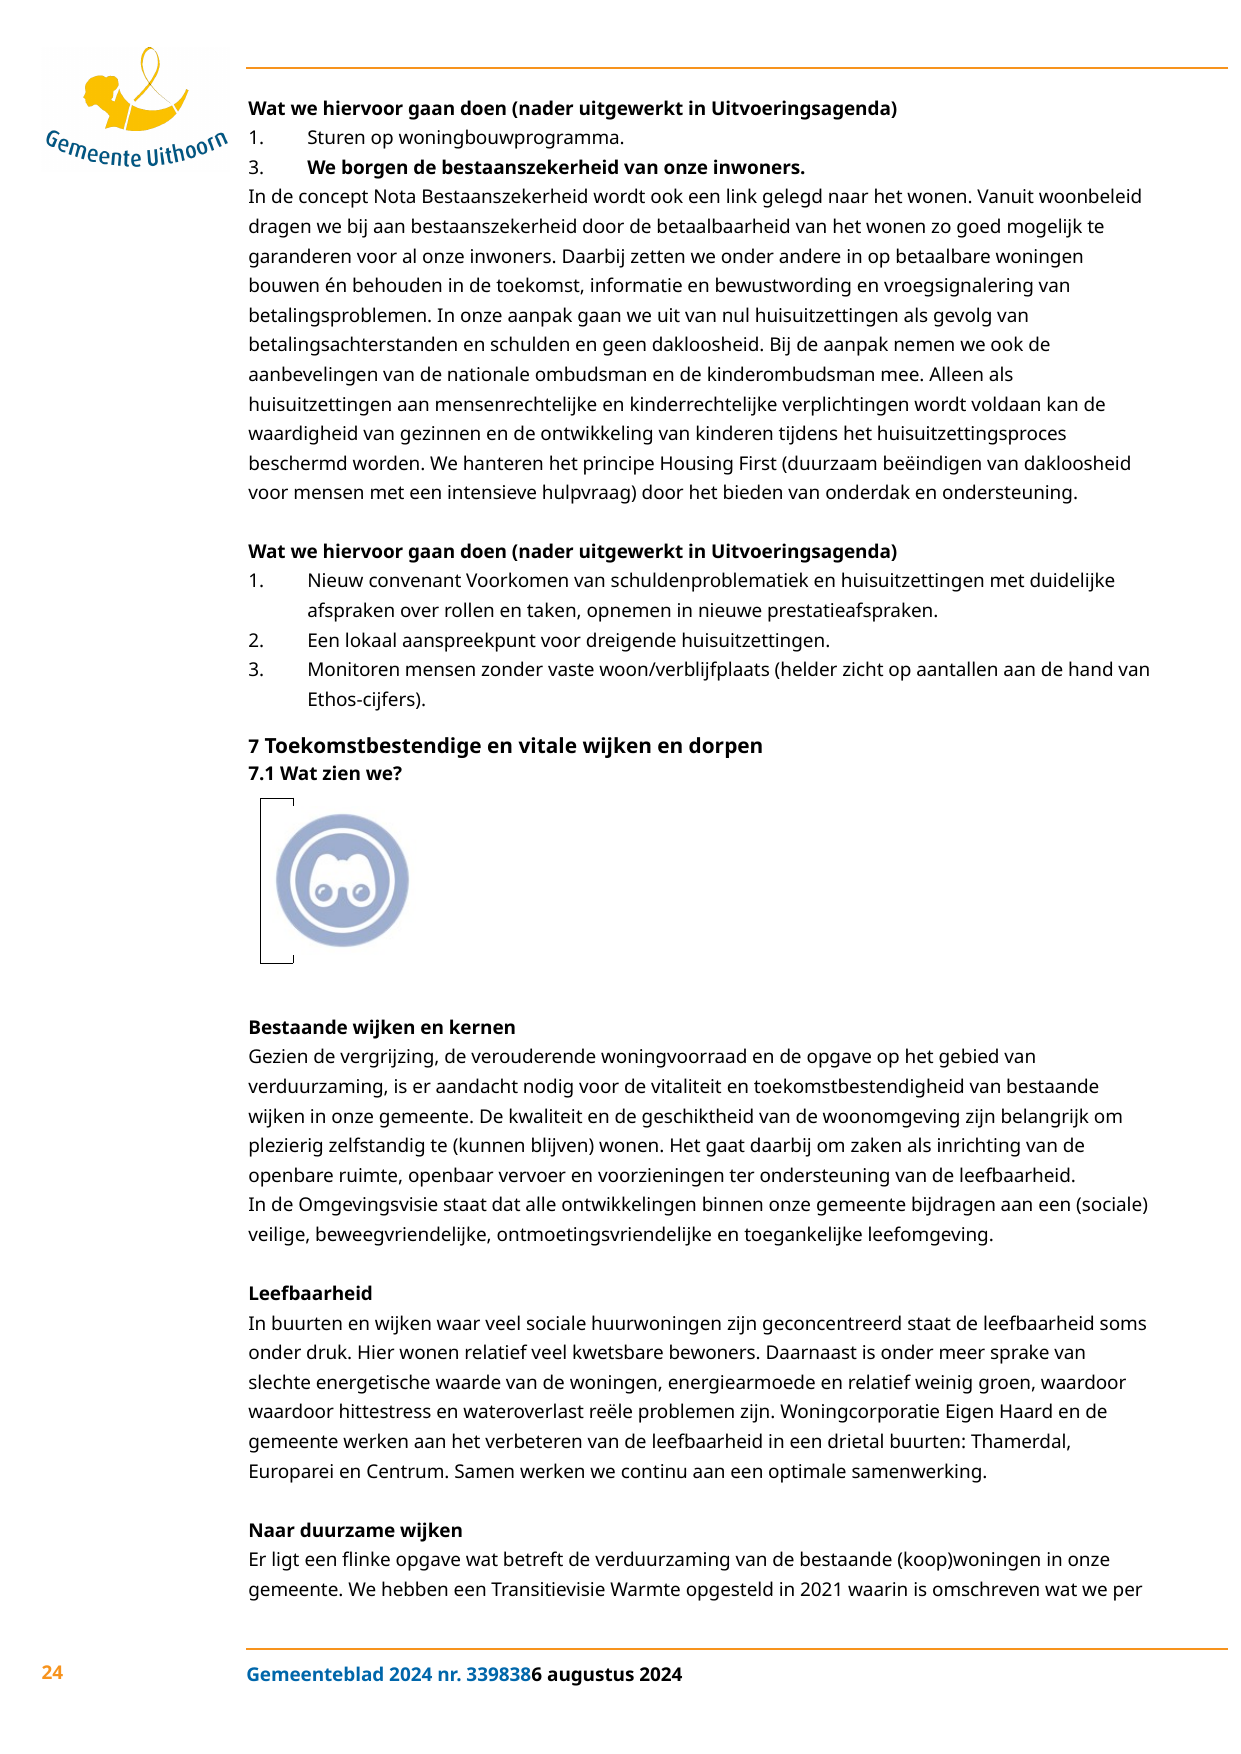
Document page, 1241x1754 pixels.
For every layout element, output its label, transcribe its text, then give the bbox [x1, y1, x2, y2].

list Monitoren mensen zonder vaste woon/verblijfplaats (helder zicht op aantallen aan de hand van Ethos-cijfers). [248, 656, 1152, 712]
text Naar duurzame wijken [248, 1517, 1152, 1543]
list Nieuw convenant Voorkomen van schuldenproblematiek en huisuitzettingen met duidelijke afspraken over rollen en taken, opnemen in nieuwe prestatieafspraken. [248, 568, 1152, 623]
text 7.1 Wat zien we? [248, 760, 1152, 786]
list Sturen op woningbouwprogramma. [248, 124, 1152, 150]
picture [268, 806, 417, 955]
text 7 Toekomstbestendige en vitale wijken en dorpen [248, 732, 1152, 760]
text Leefbaarheid [248, 1280, 1152, 1306]
text Er ligt een flinke opgave wat betreft de verduurzaming van de bestaande (koop)woningen in onze gemeente. We hebben een Transitievisie Warmte opgesteld in 2021 waarin is omschreven wat we per [248, 1547, 1152, 1602]
text In buurten en wijken waar veel sociale huurwoningen zijn geconcentreerd staat de leefbaarheid soms onder druk. Hier wonen relatief veel kwetsbare bewoners. Daarnaast is onder meer sprake van slechte energetische waarde van de woningen, energiearmoede en relatief weinig groen, waardoor waardoor hittestress en wateroverlast reële problemen zijn. Woningcorporatie Eigen Haard en de gemeente werken aan het verbeteren van de leefbaarheid in een drietal buurten: Thamerdal, Europarei en Centrum. Samen werken we continu aan een optimale samenwerking. [248, 1310, 1152, 1483]
text Wat we hiervoor gaan doen (nader uitgewerkt in Uitvoeringsagenda) [248, 538, 1152, 564]
table_header We borgen de bestaanszekerheid van onze inwoners. In de concept Nota Bestaanszekerheid wordt ook een link gelegd naar het wonen. Vanuit woonbeleid dragen we bij aan bestaanszekerheid door de betaalbaarheid van het wonen zo goed mogelijk te garanderen voor al onze inwoners. Daarbij zetten we onder andere in op betaalbare woningen bouwen én behouden in de toekomst, informatie en bewustwording en vroegsignalering van betalingsproblemen. In onze aanpak gaan we uit van nul huisuitzettingen als gevolg van betalingsachterstanden en schulden en geen dakloosheid. Bij de aanpak nemen we ook de aanbevelingen van de nationale ombudsman en de kinderombudsman mee. Alleen als huisuitzettingen aan mensenrechtelijke en kinderrechtelijke verplichtingen wordt voldaan kan de waardigheid van gezinnen en de ontwikkeling van kinderen tijdens het huisuitzettingsproces beschermd worden. We hanteren het principe Housing First (duurzaam beëindigen van dakloosheid voor mensen met een intensieve hulpvraag) door het bieden van onderdak en ondersteuning. [248, 154, 1152, 505]
text Gezien de vergrijzing, de verouderende woningvoorraad en de opgave op het gebied van verduurzaming, is er aandacht nodig voor de vitaliteit en toekomstbestendigheid van bestaande wijken in onze gemeente. De kwaliteit en de geschiktheid van de woonomgeving zijn belangrijk om plezierig zelfstandig te (kunnen blijven) wonen. Het gaat daarbij om zaken als inrichting van de openbare ruimte, openbaar vervoer en voorzieningen ter ondersteuning van de leefbaarheid. [248, 1044, 1152, 1188]
text Wat we hiervoor gaan doen (nader uitgewerkt in Uitvoeringsagenda) [248, 95, 1152, 121]
text Bestaande wijken en kernen [248, 1014, 1152, 1040]
text In de Omgevingsvisie staat dat alle ontwikkelingen binnen onze gemeente bijdragen aan een (sociale) veilige, beweegvriendelijke, ontmoetingsvriendelijke en toegankelijke leefomgeving. [248, 1192, 1152, 1247]
list Een lokaal aanspreekpunt voor dreigende huisuitzettingen. [248, 627, 1152, 652]
picture [41, 47, 231, 172]
